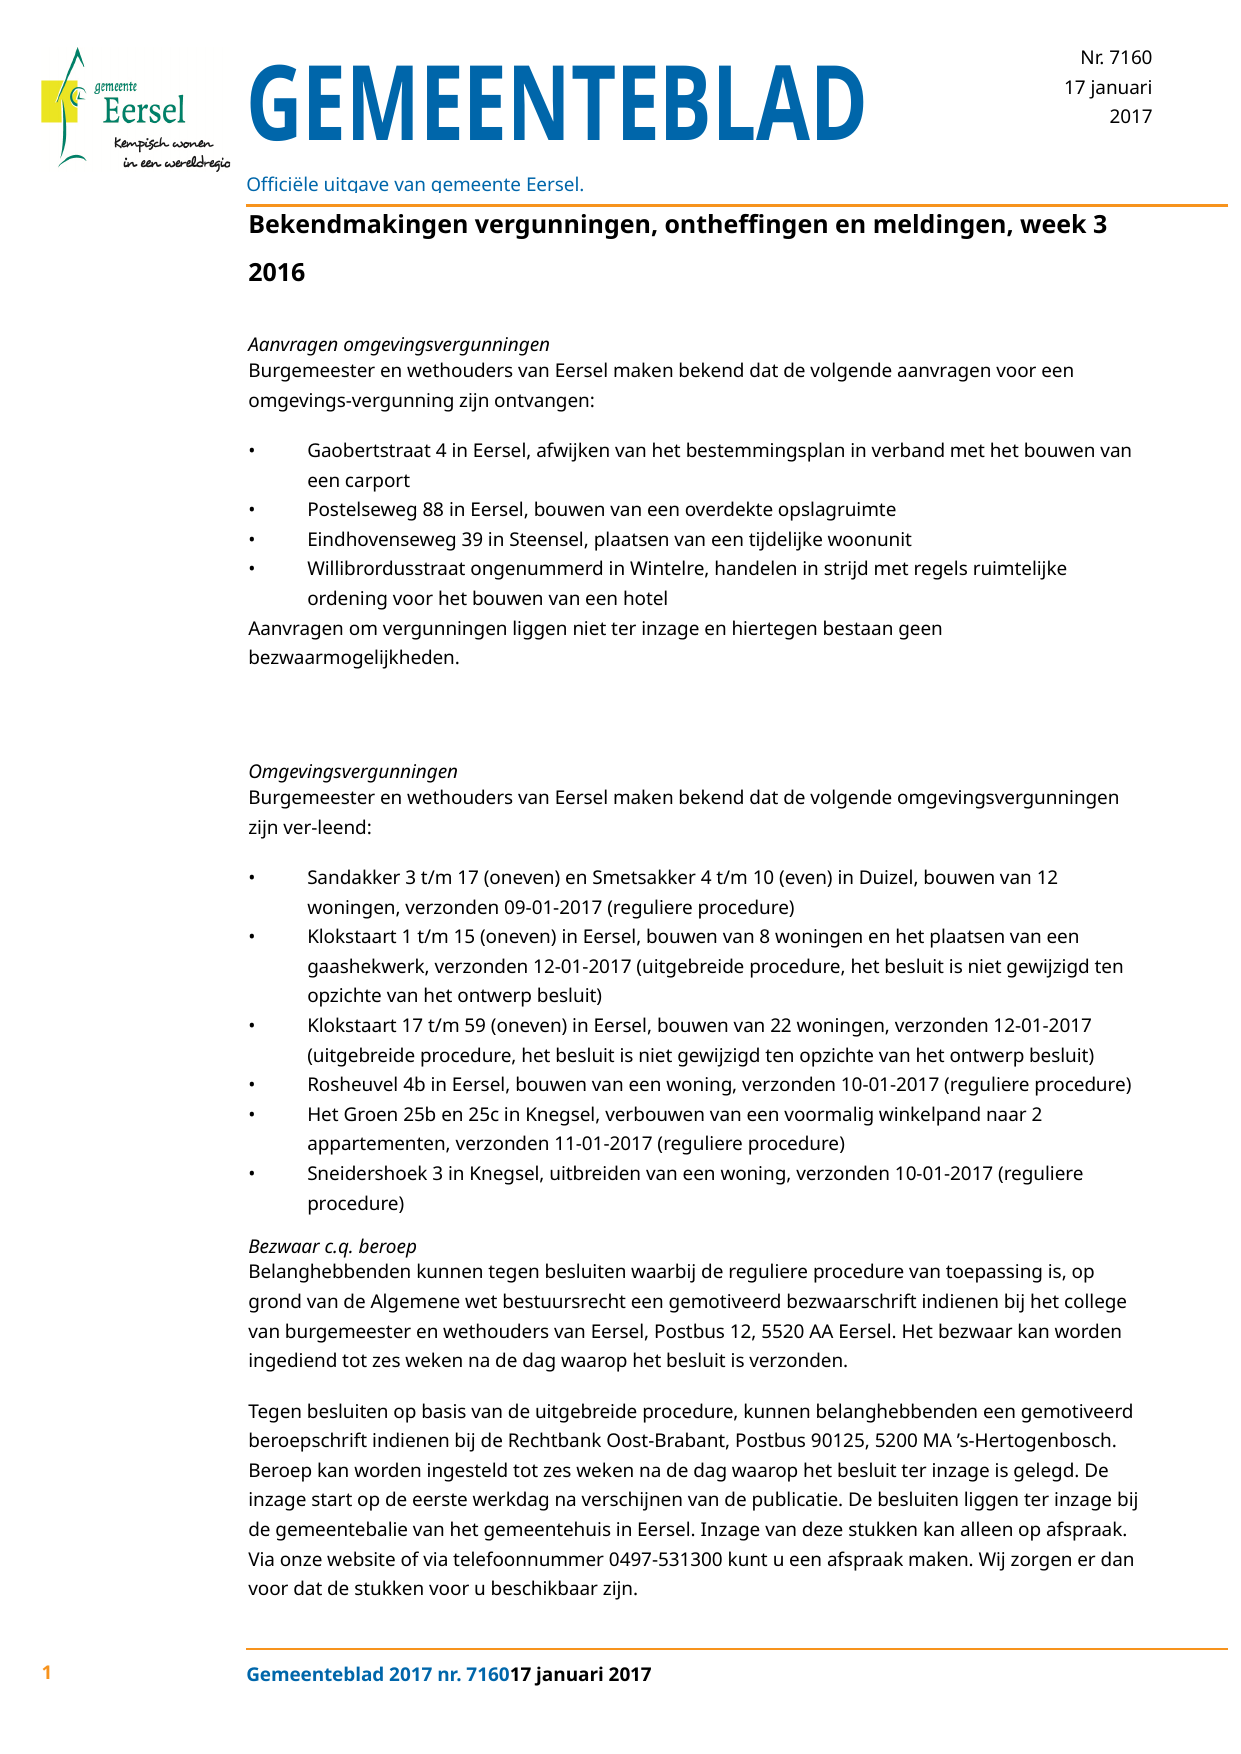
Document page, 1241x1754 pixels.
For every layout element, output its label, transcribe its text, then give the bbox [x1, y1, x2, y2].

text Aanvragen omgevingsvergunningen [248, 331, 1152, 357]
list Sneidershoek 3 in Knegsel, uitbreiden van een woning, verzonden 10-01-2017 (reguliere procedure) [248, 1160, 1152, 1216]
list Sandakker 3 t/m 17 (oneven) en Smetsakker 4 t/m 10 (even) in Duizel, bouwen van 12 woningen, verzonden 09-01-2017 (reguliere procedure) [248, 864, 1152, 920]
list Gaobertstraat 4 in Eersel, afwijken van het bestemmingsplan in verband met het bouwen van een carport [248, 437, 1152, 492]
text Tegen besluiten op basis van de uitgebreide procedure, kunnen belanghebbenden een gemotiveerd beroepschrift indienen bij de Rechtbank Oost-Brabant, Postbus 90125, 5200 MA ’s-Hertogenbosch. Beroep kan worden ingesteld tot zes weken na de dag waarop het besluit ter inzage is gelegd. De inzage start op de eerste werkdag na verschijnen van de publicatie. De besluiten liggen ter inzage bij de gemeentebalie van het gemeentehuis in Eersel. Inzage van deze stukken kan alleen op afspraak. Via onze website of via telefoonnummer 0497-531300 kunt u een afspraak maken. Wij zorgen er dan voor dat de stukken voor u beschikbaar zijn. [248, 1398, 1152, 1601]
list Het Groen 25b en 25c in Knegsel, verbouwen van een voormalig winkelpand naar 2 appartementen, verzonden 11-01-2017 (reguliere procedure) [248, 1101, 1152, 1156]
text Bekendmakingen vergunningen, ontheffingen en meldingen, week 3 2016 [248, 207, 1152, 288]
text Belanghebbenden kunnen tegen besluiten waarbij de reguliere procedure van toepassing is, op grond van de Algemene wet bestuursrecht een gemotiveerd bezwaarschrift indienen bij het college van burgemeester en wethouders van Eersel, Postbus 12, 5520 AA Eersel. Het bezwaar kan worden ingediend tot zes weken na de dag waarop het besluit is verzonden. [248, 1259, 1152, 1373]
list Klokstaart 17 t/m 59 (oneven) in Eersel, bouwen van 22 woningen, verzonden 12-01-2017 (uitgebreide procedure, het besluit is niet gewijzigd ten opzichte van het ontwerp besluit) [248, 1012, 1152, 1068]
text Omgevingsvergunningen [248, 759, 1152, 784]
text Aanvragen om vergunningen liggen niet ter inzage en hiertegen bestaan geen bezwaarmogelijkheden. [248, 615, 1152, 670]
text Burgemeester en wethouders van Eersel maken bekend dat de volgende omgevingsvergunningen zijn ver-leend: [248, 784, 1152, 840]
list Klokstaart 1 t/m 15 (oneven) in Eersel, bouwen van 8 woningen en het plaatsen van een gaashekwerk, verzonden 12-01-2017 (uitgebreide procedure, het besluit is niet gewijzigd ten opzichte van het ontwerp besluit) [248, 923, 1152, 1008]
text Burgemeester en wethouders van Eersel maken bekend dat de volgende aanvragen voor een omgevings-vergunning zijn ontvangen: [248, 357, 1152, 412]
list Willibrordusstraat ongenummerd in Wintelre, handelen in strijd met regels ruimtelijke ordening voor het bouwen van een hotel [248, 556, 1152, 611]
list Rosheuvel 4b in Eersel, bouwen van een woning, verzonden 10-01-2017 (reguliere procedure) [248, 1071, 1152, 1097]
list Eindhovenseweg 39 in Steensel, plaatsen van een tijdelijke woonunit [248, 526, 1152, 552]
text Bezwaar c.q. beroep [248, 1233, 1152, 1259]
list Postelseweg 88 in Eersel, bouwen van een overdekte opslagruimte [248, 496, 1152, 522]
picture [41, 47, 231, 172]
